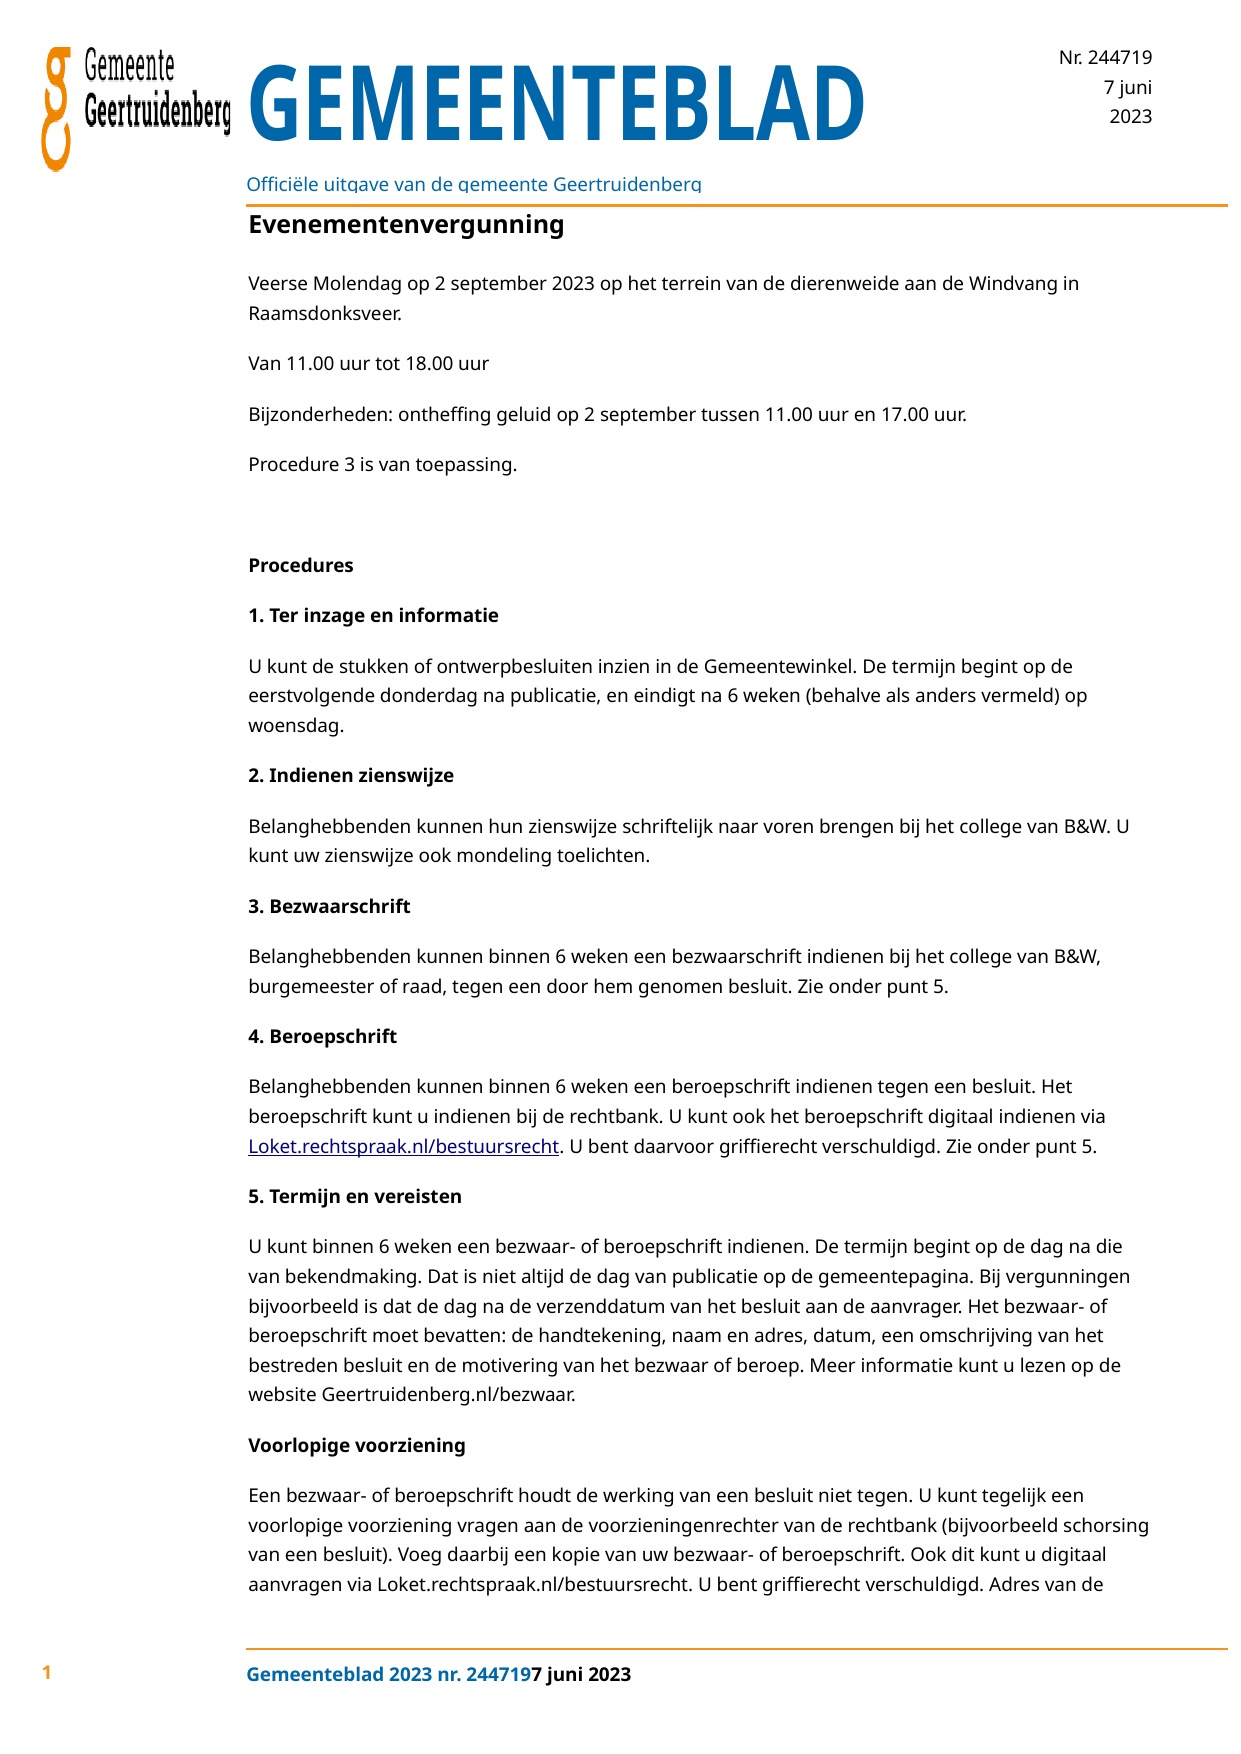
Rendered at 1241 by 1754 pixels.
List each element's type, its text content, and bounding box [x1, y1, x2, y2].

text 2. Indienen zienswijze [248, 762, 1152, 788]
text U kunt binnen 6 weken een bezwaar- of beroepschrift indienen. De termijn begint op de dag na die van bekendmaking. Dat is niet altijd de dag van publicatie op de gemeentepagina. Bij vergunningen bijvoorbeeld is dat de dag na de verzenddatum van het besluit aan de aanvrager. Het bezwaar- of beroepschrift moet bevatten: de handtekening, naam en adres, datum, een omschrijving van het bestreden besluit en de motivering van het bezwaar of beroep. Meer informatie kunt u lezen op de website Geertruidenberg.nl/bezwaar. [248, 1234, 1152, 1407]
text U kunt de stukken of ontwerpbesluiten inzien in de Gemeentewinkel. De termijn begint op de eerstvolgende donderdag na publicatie, en eindigt na 6 weken (behalve als anders vermeld) op woensdag. [248, 653, 1152, 738]
text 1. Ter inzage en informatie [248, 602, 1152, 628]
text 4. Beroepschrift [248, 1023, 1152, 1049]
text Belanghebbenden kunnen hun zienswijze schriftelijk naar voren brengen bij het college van B&W. U kunt uw zienswijze ook mondeling toelichten. [248, 813, 1152, 868]
text Belanghebbenden kunnen binnen 6 weken een beroepschrift indienen tegen een besluit. Het beroepschrift kunt u indienen bij de rechtbank. U kunt ook het beroepschrift digitaal indienen via Loket.rechtspraak.nl/bestuursrecht. U bent daarvoor griffierecht verschuldigd. Zie onder punt 5. [248, 1074, 1152, 1158]
text Belanghebbenden kunnen binnen 6 weken een bezwaarschrift indienen bij het college van B&W, burgemeester of raad, tegen een door hem genomen besluit. Zie onder punt 5. [248, 943, 1152, 998]
picture [41, 47, 231, 172]
text Van 11.00 uur tot 18.00 uur [248, 350, 1152, 376]
text 3. Bezwaarschrift [248, 893, 1152, 918]
text Procedures [248, 552, 1152, 578]
text Een bezwaar- of beroepschrift houdt de werking van een besluit niet tegen. U kunt tegelijk een voorlopige voorziening vragen aan de voorzieningenrechter van de rechtbank (bijvoorbeeld schorsing van een besluit). Voeg daarbij een kopie van uw bezwaar- of beroepschrift. Ook dit kunt u digitaal aanvragen via Loket.rechtspraak.nl/bestuursrecht. U bent griffierecht verschuldigd. Adres van de [248, 1482, 1152, 1597]
text Voorlopige voorziening [248, 1432, 1152, 1458]
text Evenementenvergunning [248, 207, 1152, 241]
text 5. Termijn en vereisten [248, 1183, 1152, 1209]
text Veerse Molendag op 2 september 2023 op het terrein van de dierenweide aan de Windvang in Raamsdonksveer. [248, 270, 1152, 326]
text Procedure 3 is van toepassing. [248, 451, 1152, 477]
text Bijzonderheden: ontheffing geluid op 2 september tussen 11.00 uur en 17.00 uur. [248, 401, 1152, 426]
